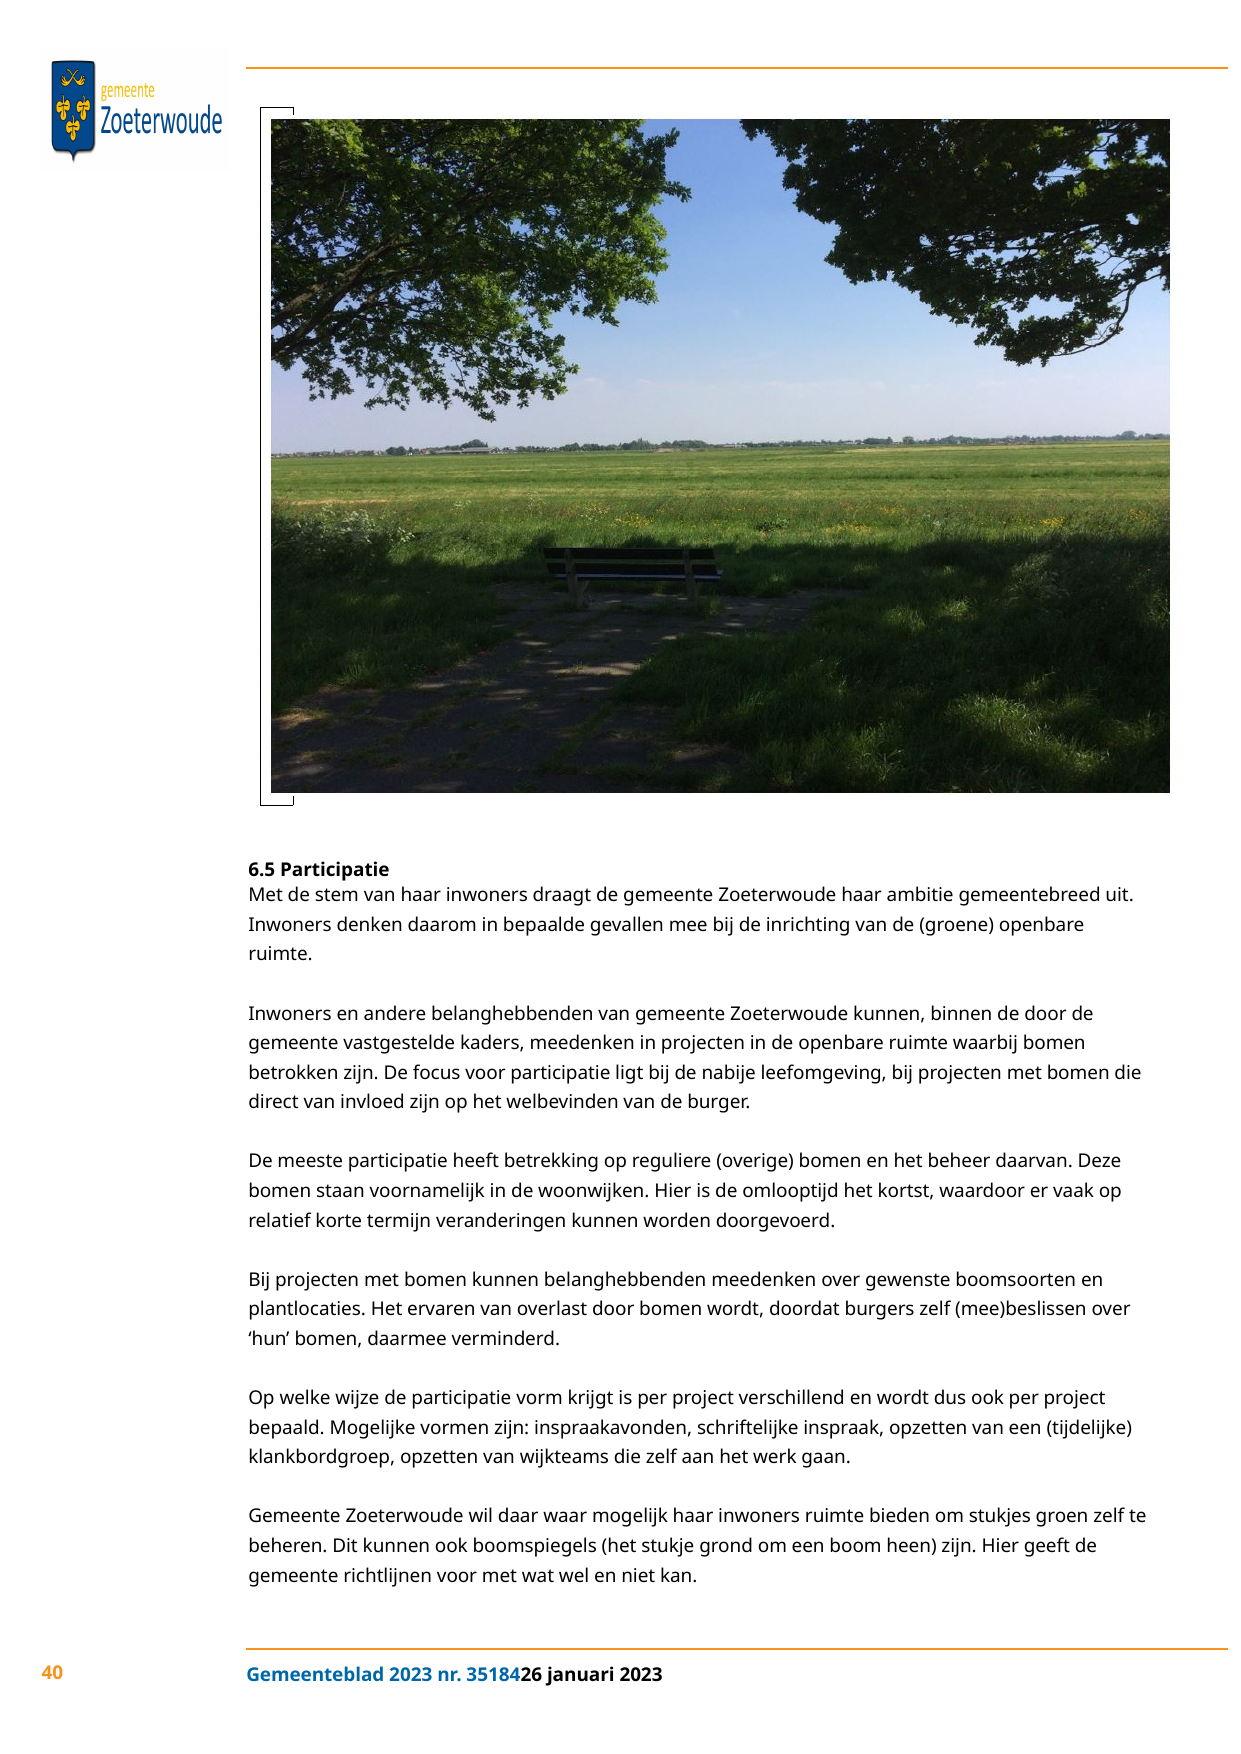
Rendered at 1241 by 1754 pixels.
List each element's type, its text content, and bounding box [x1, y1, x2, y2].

text Bij projecten met bomen kunnen belanghebbenden meedenken over gewenste boomsoorten en plantlocaties. Het ervaren van overlast door bomen wordt, doordat burgers zelf (mee)beslissen over ‘hun’ bomen, daarmee verminderd. [248, 1266, 1152, 1351]
picture [41, 47, 231, 172]
text 6.5 Participatie [248, 856, 1152, 881]
text Met de stem van haar inwoners draagt de gemeente Zoeterwoude haar ambitie gemeentebreed uit. Inwoners denken daarom in bepaalde gevallen mee bij de inrichting van de (groene) openbare ruimte. [248, 881, 1152, 966]
text Gemeente Zoeterwoude wil daar waar mogelijk haar inwoners ruimte bieden om stukjes groen zelf te beheren. Dit kunnen ook boomspiegels (het stukje grond om een boom heen) zijn. Hier geeft de gemeente richtlijnen voor met wat wel en niet kan. [248, 1503, 1152, 1588]
picture [268, 115, 1173, 796]
text Op welke wijze de participatie vorm krijgt is per project verschillend en wordt dus ook per project bepaald. Mogelijke vormen zijn: inspraakavonden, schriftelijke inspraak, opzetten van een (tijdelijke) klankbordgroep, opzetten van wijkteams die zelf aan het werk gaan. [248, 1384, 1152, 1469]
text Inwoners en andere belanghebbenden van gemeente Zoeterwoude kunnen, binnen de door de gemeente vastgestelde kaders, meedenken in projecten in de openbare ruimte waarbij bomen betrokken zijn. De focus voor participatie ligt bij de nabije leefomgeving, bij projecten met bomen die direct van invloed zijn op het welbevinden van de burger. [248, 1000, 1152, 1114]
text De meeste participatie heeft betrekking op reguliere (overige) bomen en het beheer daarvan. Deze bomen staan voornamelijk in de woonwijken. Hier is de omlooptijd het kortst, waardoor er vaak op relatief korte termijn veranderingen kunnen worden doorgevoerd. [248, 1148, 1152, 1233]
